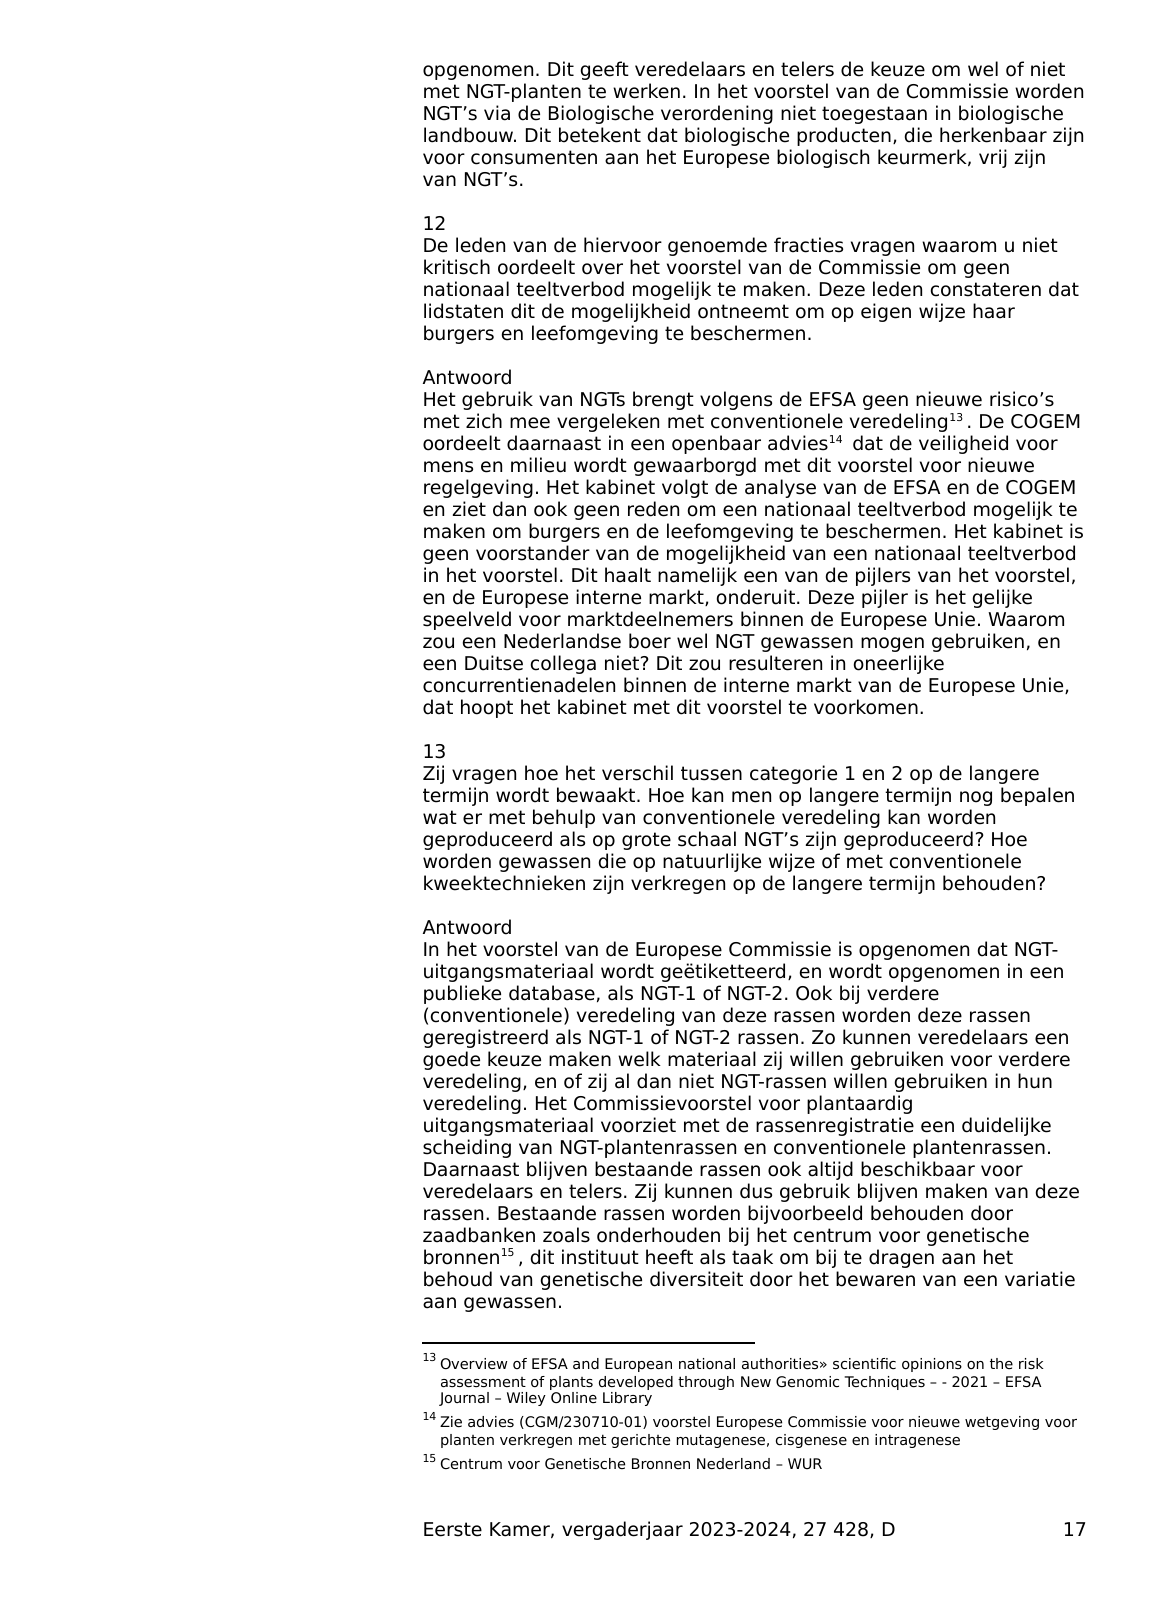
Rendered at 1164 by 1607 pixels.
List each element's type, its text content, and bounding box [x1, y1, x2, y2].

text Antwoord [422, 917, 1087, 939]
text Antwoord [422, 367, 1087, 389]
text Centrum voor Genetische Bronnen Nederland – WUR [422, 1452, 1087, 1474]
text Zie advies (CGM/230710-01) voorstel Europese Commissie voor nieuwe wetgeving voor planten verkregen met gerichte mutagenese, cisgenese en intragenese [422, 1410, 1087, 1449]
text In het voorstel van de Europese Commissie is opgenomen dat NGT-uitgangsmateriaal wordt geëtiketteerd, en wordt opgenomen in een publieke database, als NGT-1 of NGT-2. Ook bij verdere (conventionele) veredeling van deze rassen worden deze rassen geregistreerd als NGT-1 of NGT-2 rassen. Zo kunnen veredelaars een goede keuze maken welk materiaal zij willen gebruiken voor verdere veredeling, en of zij al dan niet NGT-rassen willen gebruiken in hun veredeling. Het Commissievoorstel voor plantaardig uitgangsmateriaal voorziet met de rassenregistratie een duidelijke scheiding van NGT-plantenrassen en conventionele plantenrassen. Daarnaast blijven bestaande rassen ook altijd beschikbaar voor veredelaars en telers. Zij kunnen dus gebruik blijven maken van deze rassen. Bestaande rassen worden bijvoorbeeld behouden door zaadbanken zoals onderhouden bij het centrum voor genetische bronnen, dit instituut heeft als taak om bij te dragen aan het behoud van genetische diversiteit door het bewaren van een variatie aan gewassen. [422, 939, 1087, 1313]
text Zij vragen hoe het verschil tussen categorie 1 en 2 op de langere termijn wordt bewaakt. Hoe kan men op langere termijn nog bepalen wat er met behulp van conventionele veredeling kan worden geproduceerd als op grote schaal NGT’s zijn geproduceerd? Hoe worden gewassen die op natuurlijke wijze of met conventionele kweektechnieken zijn verkregen op de langere termijn behouden? [422, 763, 1087, 895]
text Het gebruik van NGTs brengt volgens de EFSA geen nieuwe risico’s met zich mee vergeleken met conventionele veredeling. De COGEM oordeelt daarnaast in een openbaar advies dat de veiligheid voor mens en milieu wordt gewaarborgd met dit voorstel voor nieuwe regelgeving. Het kabinet volgt de analyse van de EFSA en de COGEM en ziet dan ook geen reden om een nationaal teeltverbod mogelijk te maken om burgers en de leefomgeving te beschermen. Het kabinet is geen voorstander van de mogelijkheid van een nationaal teeltverbod in het voorstel. Dit haalt namelijk een van de pijlers van het voorstel, en de Europese interne markt, onderuit. Deze pijler is het gelijke speelveld voor marktdeelnemers binnen de Europese Unie. Waarom zou een Nederlandse boer wel NGT gewassen mogen gebruiken, en een Duitse collega niet? Dit zou resulteren in oneerlijke concurrentienadelen binnen de interne markt van de Europese Unie, dat hoopt het kabinet met dit voorstel te voorkomen. [422, 389, 1087, 719]
text De leden van de hiervoor genoemde fracties vragen waarom u niet kritisch oordeelt over het voorstel van de Commissie om geen nationaal teeltverbod mogelijk te maken. Deze leden constateren dat lidstaten dit de mogelijkheid ontneemt om op eigen wijze haar burgers en leefomgeving te beschermen. [422, 235, 1087, 345]
text Overview of EFSA and European national authorities» scientific opinions on the risk assessment of plants developed through New Genomic Techniques – - 2021 – EFSA Journal – Wiley Online Library [422, 1352, 1087, 1407]
text 13 [422, 741, 1087, 763]
text 12 [422, 213, 1087, 235]
text opgenomen. Dit geeft veredelaars en telers de keuze om wel of niet met NGT-planten te werken. In het voorstel van de Commissie worden NGT’s via de Biologische verordening niet toegestaan in biologische landbouw. Dit betekent dat biologische producten, die herkenbaar zijn voor consumenten aan het Europese biologisch keurmerk, vrij zijn van NGT’s. [422, 59, 1087, 191]
